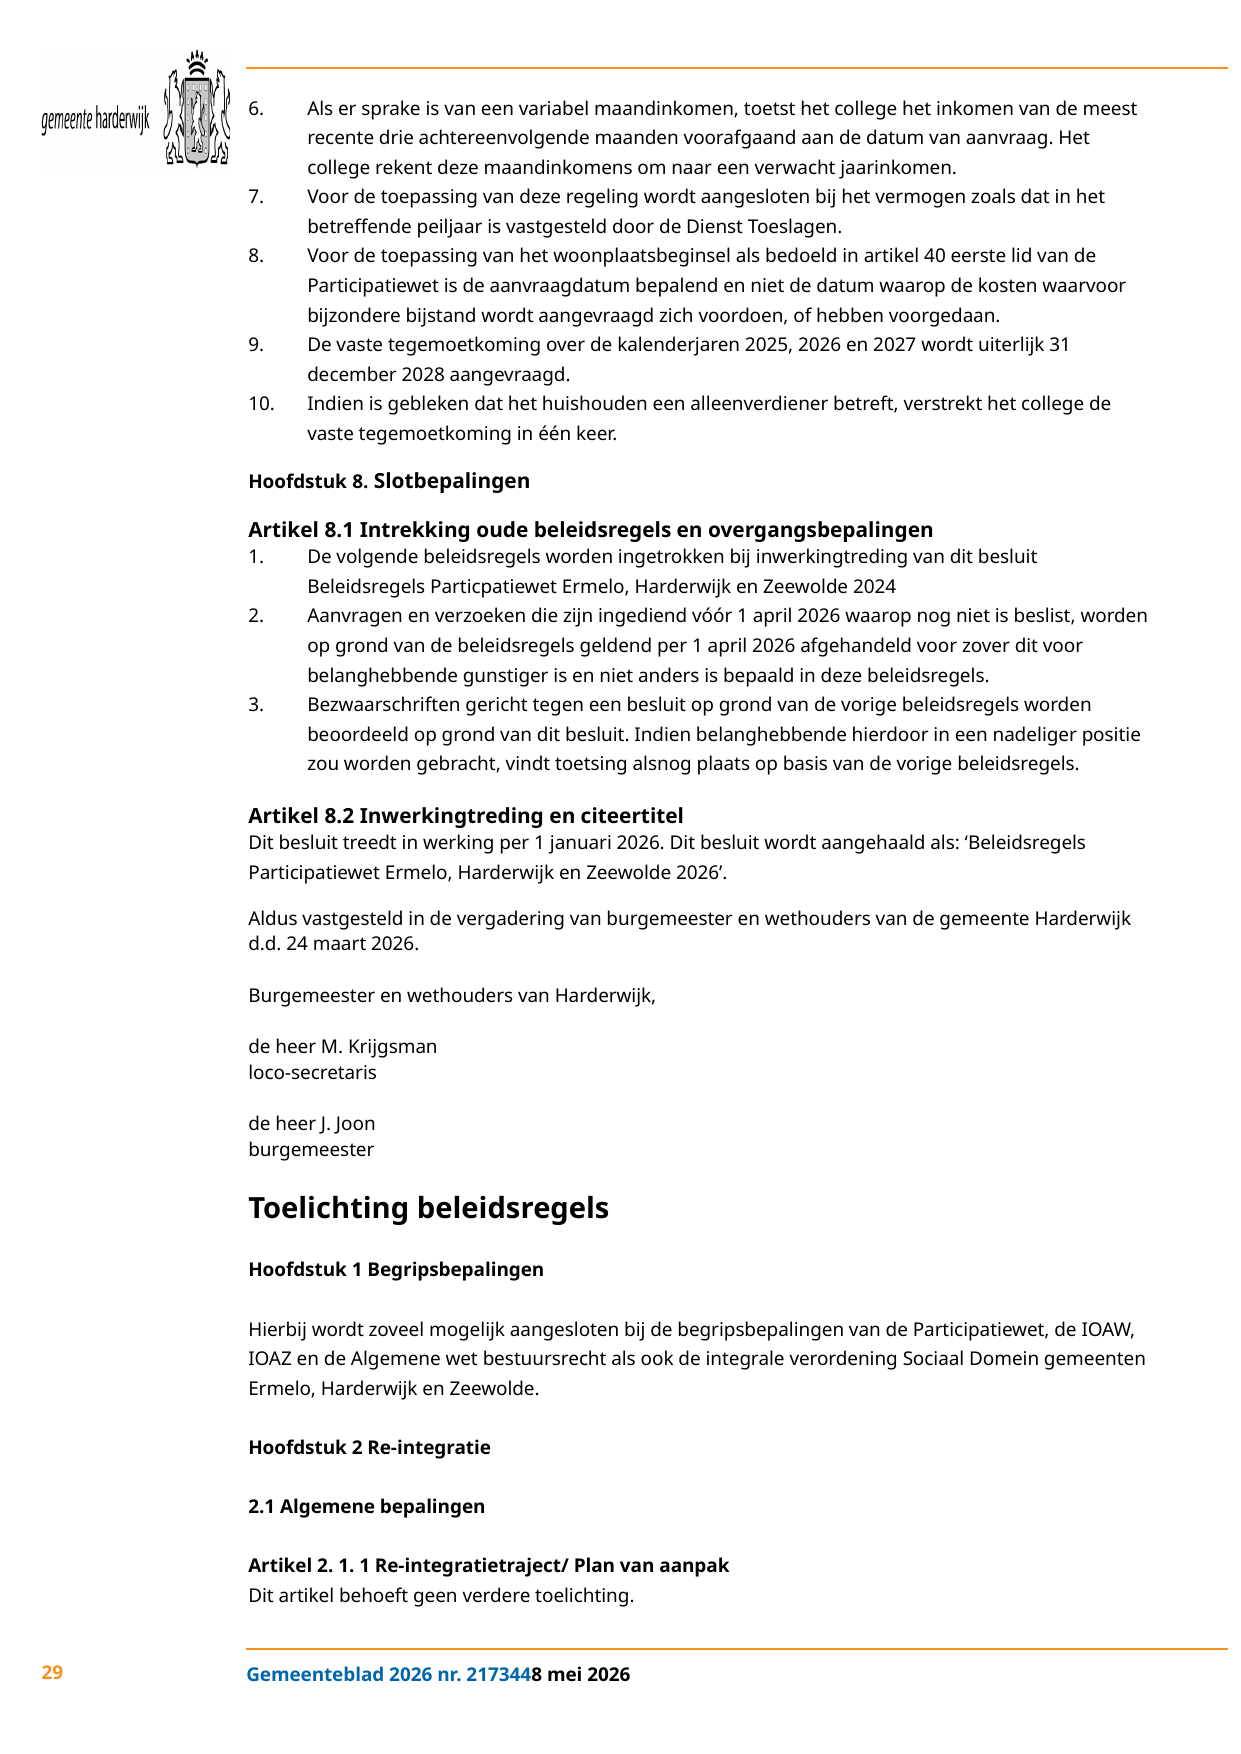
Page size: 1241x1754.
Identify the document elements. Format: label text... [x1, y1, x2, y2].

text Hoofdstuk 2 Re-integratie [248, 1434, 1152, 1460]
list Bezwaarschriften gericht tegen een besluit op grond van de vorige beleidsregels worden beoordeeld op grond van dit besluit. Indien belanghebbende hierdoor in een nadeliger positie zou worden gebracht, vindt toetsing alsnog plaats op basis van de vorige beleidsregels. [248, 691, 1152, 776]
text de heer J. Joon [248, 1111, 1152, 1136]
list Voor de toepassing van deze regeling wordt aangesloten bij het vermogen zoals dat in het betreffende peiljaar is vastgesteld door de Dienst Toeslagen. [248, 183, 1152, 239]
list Aanvragen en verzoeken die zijn ingediend vóór 1 april 2026 waarop nog niet is beslist, worden op grond van de beleidsregels geldend per 1 april 2026 afgehandeld voor zover dit voor belanghebbende gunstiger is en niet anders is bepaald in deze beleidsregels. [248, 603, 1152, 688]
list Beleidsregels Particpatiewet Ermelo, Harderwijk en Zeewolde 2024 [248, 573, 1152, 599]
text Artikel 8.1 Intrekking oude beleidsregels en overgangsbepalingen [248, 515, 1152, 543]
picture [41, 47, 231, 172]
text Dit besluit treedt in werking per 1 januari 2026. Dit besluit wordt aangehaald als: ‘Beleidsregels Participatiewet Ermelo, Harderwijk en Zeewolde 2026’. [248, 829, 1152, 885]
list Indien is gebleken dat het huishouden een alleenverdiener betreft, verstrekt het college de vaste tegemoetkoming in één keer. [248, 391, 1152, 446]
list Als er sprake is van een variabel maandinkomen, toetst het college het inkomen van de meest recente drie achtereenvolgende maanden voorafgaand aan de datum van aanvraag. Het college rekent deze maandinkomens om naar een verwacht jaarinkomen. [248, 95, 1152, 180]
text Toelichting beleidsregels [248, 1188, 1152, 1227]
list De volgende beleidsregels worden ingetrokken bij inwerkingtreding van dit besluit [248, 543, 1152, 569]
text Hoofdstuk 8. Slotbepalingen [248, 466, 1152, 494]
text burgemeester [248, 1136, 1152, 1162]
text loco-secretaris [248, 1059, 1152, 1085]
text Artikel 2. 1. 1 Re-integratietraject/ Plan van aanpak [248, 1552, 1152, 1578]
text Dit artikel behoeft geen verdere toelichting. [248, 1582, 1152, 1608]
list Voor de toepassing van het woonplaatsbeginsel als bedoeld in artikel 40 eerste lid van de Participatiewet is de aanvraagdatum bepalend en niet de datum waarop de kosten waarvoor bijzondere bijstand wordt aangevraagd zich voordoen, of hebben voorgedaan. [248, 243, 1152, 328]
text Hoofdstuk 1 Begripsbepalingen [248, 1257, 1152, 1282]
list De vaste tegemoetkoming over de kalenderjaren 2025, 2026 en 2027 wordt uiterlijk 31 december 2028 aangevraagd. [248, 331, 1152, 387]
text Burgemeester en wethouders van Harderwijk, [248, 982, 1152, 1008]
text Hierbij wordt zoveel mogelijk aangesloten bij de begripsbepalingen van de Participatiewet, de IOAW, IOAZ en de Algemene wet bestuursrecht als ook de integrale verordening Sociaal Domein gemeenten Ermelo, Harderwijk en Zeewolde. [248, 1316, 1152, 1401]
text Artikel 8.2 Inwerkingtreding en citeertitel [248, 801, 1152, 829]
text 2.1 Algemene bepalingen [248, 1493, 1152, 1519]
text de heer M. Krijgsman [248, 1033, 1152, 1059]
text Aldus vastgesteld in de vergadering van burgemeester en wethouders van de gemeente Harderwijk d.d. 24 maart 2026. [248, 905, 1152, 956]
